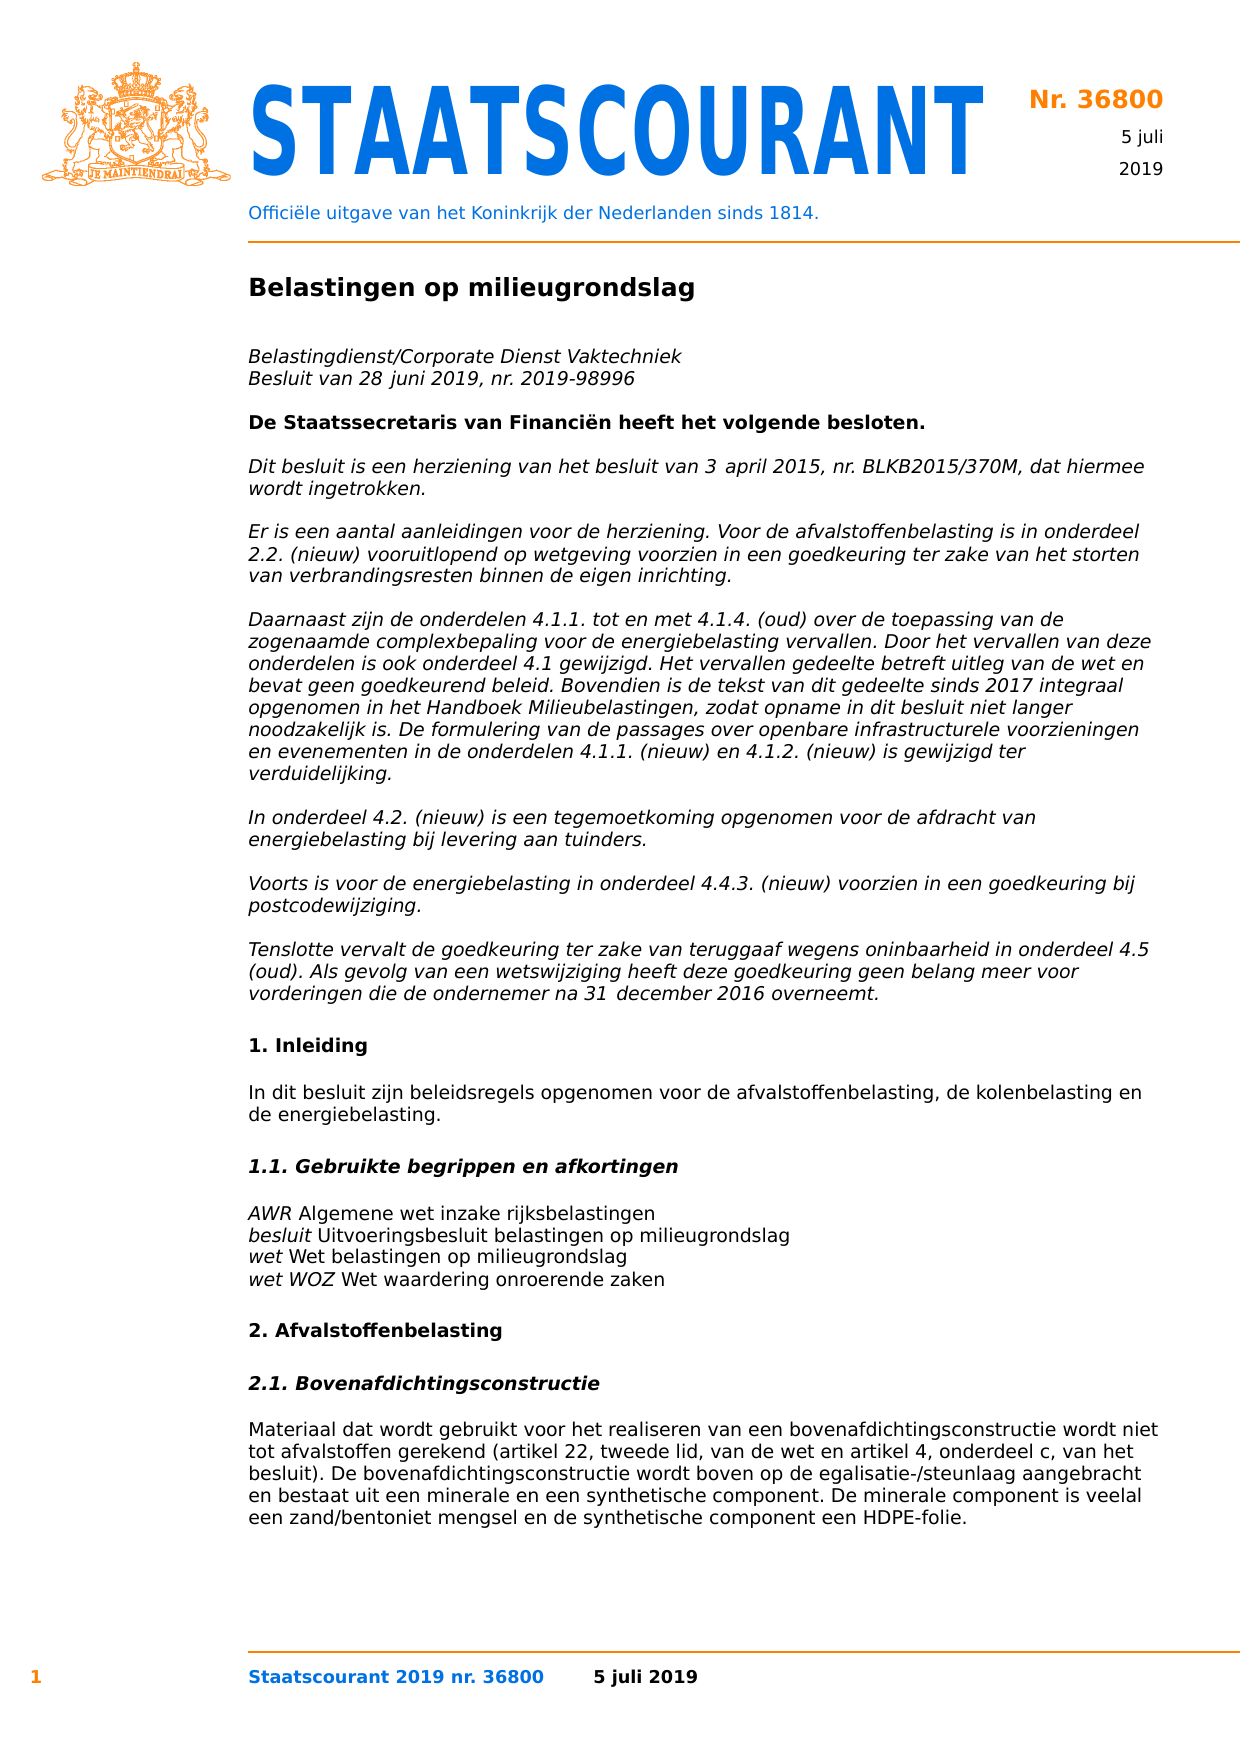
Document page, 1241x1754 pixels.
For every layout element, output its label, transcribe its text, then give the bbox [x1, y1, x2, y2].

table_cell Officiële uitgave van het Koninkrijk der Nederlanden sinds 1814. [248, 203, 1240, 241]
text Besluit van 28 juni 2019, nr. 2019-98996 [248, 368, 1163, 390]
text wet WOZ Wet waardering onroerende zaken [248, 1268, 1163, 1290]
text In onderdeel 4.2. (nieuw) is een tegemoetkoming opgenomen voor de afdracht van energiebelasting bij levering aan tuinders. [248, 807, 1163, 851]
table_header [25, 62, 248, 241]
text wet Wet belastingen op milieugrondslag [248, 1246, 1163, 1268]
text besluit Uitvoeringsbesluit belastingen op milieugrondslag [248, 1224, 1163, 1246]
text Daarnaast zijn de onderdelen 4.1.1. tot en met 4.1.4. (oud) over de toepassing van de zogenaamde complexbepaling voor de energiebelasting vervallen. Door het vervallen van deze onderdelen is ook onderdeel 4.1 gewijzigd. Het vervallen gedeelte betreft uitleg van de wet en bevat geen goedkeurend beleid. Bovendien is de tekst van dit gedeelte sinds 2017 integraal opgenomen in het Handboek Milieubelastingen, zodat opname in dit besluit niet langer noodzakelijk is. De formulering van de passages over openbare infrastructurele voorzieningen en evenementen in de onderdelen 4.1.1. (nieuw) en 4.1.2. (nieuw) is gewijzigd ter verduidelijking. [248, 609, 1163, 785]
subtitle Belastingen op milieugrondslag [248, 273, 1163, 302]
subtitle 1. Inleiding [248, 1034, 1163, 1057]
text Voorts is voor de energiebelasting in onderdeel 4.4.3. (nieuw) voorzien in een goedkeuring bij postcodewijziging. [248, 873, 1163, 917]
table_cell 2019 [998, 153, 1240, 203]
text Dit besluit is een herziening van het besluit van 3 april 2015, nr. BLKB2015/370M, dat hiermee wordt ingetrokken. [248, 456, 1163, 499]
table_header Nr. 36800 [998, 62, 1240, 121]
table_header STAATSCOURANT [248, 62, 998, 203]
picture [41, 62, 231, 186]
text AWR Algemene wet inzake rijksbelastingen [248, 1202, 1163, 1224]
subtitle 2.1. Bovenafdichtingsconstructie [248, 1372, 1163, 1394]
subtitle 2. Afvalstoffenbelasting [248, 1320, 1163, 1342]
text Materiaal dat wordt gebruikt voor het realiseren van een bovenafdichtingsconstructie wordt niet tot afvalstoffen gerekend (artikel 22, tweede lid, van de wet en artikel 4, onderdeel c, van het besluit). De bovenafdichtingsconstructie wordt boven op de egalisatie-/steunlaag aangebracht en bestaat uit een minerale en een synthetische component. De minerale component is veelal een zand/bentoniet mengsel en de synthetische component een HDPE-folie. [248, 1419, 1163, 1529]
text Tenslotte vervalt de goedkeuring ter zake van teruggaaf wegens oninbaarheid in onderdeel 4.5 (oud). Als gevolg van een wetswijziging heeft deze goedkeuring geen belang meer voor vorderingen die de ondernemer na 31 december 2016 overneemt. [248, 939, 1163, 1004]
subtitle 1.1. Gebruikte begrippen en afkortingen [248, 1156, 1163, 1177]
table_cell 5 juli [998, 121, 1240, 153]
text In dit besluit zijn beleidsregels opgenomen voor de afvalstoffenbelasting, de kolenbelasting en de energiebelasting. [248, 1082, 1163, 1126]
text De Staatssecretaris van Financiën heeft het volgende besloten. [248, 412, 1163, 434]
text Belastingdienst/Corporate Dienst Vaktechniek [248, 346, 1163, 368]
text Er is een aantal aanleidingen voor de herziening. Voor de afvalstoffenbelasting is in onderdeel 2.2. (nieuw) vooruitlopend op wetgeving voorzien in een goedkeuring ter zake van het storten van verbrandingsresten binnen de eigen inrichting. [248, 521, 1163, 587]
